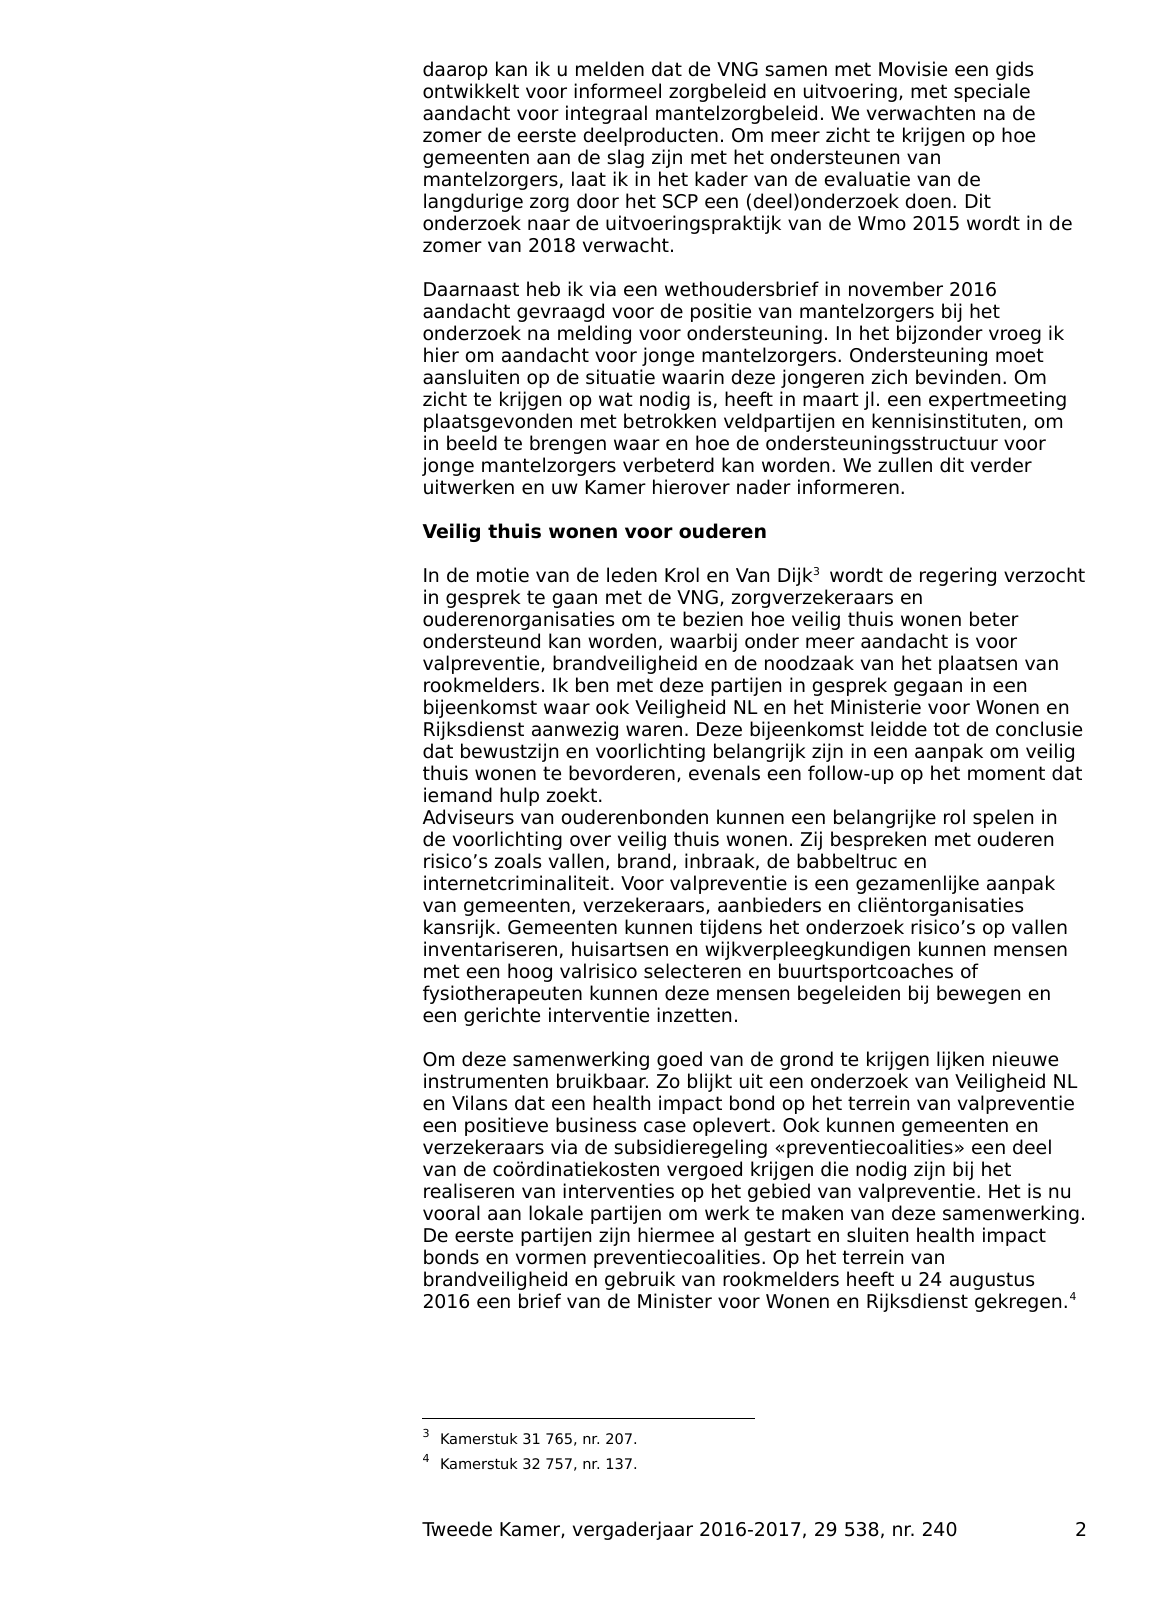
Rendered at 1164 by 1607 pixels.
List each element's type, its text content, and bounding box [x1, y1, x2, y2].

text Daarnaast heb ik via een wethoudersbrief in november 2016 aandacht gevraagd voor de positie van mantelzorgers bij het onderzoek na melding voor ondersteuning. In het bijzonder vroeg ik hier om aandacht voor jonge mantelzorgers. Ondersteuning moet aansluiten op de situatie waarin deze jongeren zich bevinden. Om zicht te krijgen op wat nodig is, heeft in maart jl. een expertmeeting plaatsgevonden met betrokken veldpartijen en kennisinstituten, om in beeld te brengen waar en hoe de ondersteuningsstructuur voor jonge mantelzorgers verbeterd kan worden. We zullen dit verder uitwerken en uw Kamer hierover nader informeren. [422, 279, 1087, 499]
subtitle Veilig thuis wonen voor ouderen [422, 521, 1087, 543]
text Om deze samenwerking goed van de grond te krijgen lijken nieuwe instrumenten bruikbaar. Zo blijkt uit een onderzoek van Veiligheid NL en Vilans dat een health impact bond op het terrein van valpreventie een positieve business case oplevert. Ook kunnen gemeenten en verzekeraars via de subsidieregeling «preventiecoalities» een deel van de coördinatiekosten vergoed krijgen die nodig zijn bij het realiseren van interventies op het gebied van valpreventie. Het is nu vooral aan lokale partijen om werk te maken van deze samenwerking. De eerste partijen zijn hiermee al gestart en sluiten health impact bonds en vormen preventiecoalities. Op het terrein van brandveiligheid en gebruik van rookmelders heeft u 24 augustus 2016 een brief van de Minister voor Wonen en Rijksdienst gekregen. [422, 1049, 1087, 1313]
text Kamerstuk 31 765, nr. 207. [422, 1427, 1087, 1449]
text In de motie van de leden Krol en Van Dijk wordt de regering verzocht in gesprek te gaan met de VNG, zorgverzekeraars en ouderenorganisaties om te bezien hoe veilig thuis wonen beter ondersteund kan worden, waarbij onder meer aandacht is voor valpreventie, brandveiligheid en de noodzaak van het plaatsen van rookmelders. Ik ben met deze partijen in gesprek gegaan in een bijeenkomst waar ook Veiligheid NL en het Ministerie voor Wonen en Rijksdienst aanwezig waren. Deze bijeenkomst leidde tot de conclusie dat bewustzijn en voorlichting belangrijk zijn in een aanpak om veilig thuis wonen te bevorderen, evenals een follow-up op het moment dat iemand hulp zoekt. [422, 565, 1087, 807]
text daarop kan ik u melden dat de VNG samen met Movisie een gids ontwikkelt voor informeel zorgbeleid en uitvoering, met speciale aandacht voor integraal mantelzorgbeleid. We verwachten na de zomer de eerste deelproducten. Om meer zicht te krijgen op hoe gemeenten aan de slag zijn met het ondersteunen van mantelzorgers, laat ik in het kader van de evaluatie van de langdurige zorg door het SCP een (deel)onderzoek doen. Dit onderzoek naar de uitvoeringspraktijk van de Wmo 2015 wordt in de zomer van 2018 verwacht. [422, 59, 1087, 257]
text Adviseurs van ouderenbonden kunnen een belangrijke rol spelen in de voorlichting over veilig thuis wonen. Zij bespreken met ouderen risico’s zoals vallen, brand, inbraak, de babbeltruc en internetcriminaliteit. Voor valpreventie is een gezamenlijke aanpak van gemeenten, verzekeraars, aanbieders en cliëntorganisaties kansrijk. Gemeenten kunnen tijdens het onderzoek risico’s op vallen inventariseren, huisartsen en wijkverpleegkundigen kunnen mensen met een hoog valrisico selecteren en buurtsportcoaches of fysiotherapeuten kunnen deze mensen begeleiden bij bewegen en een gerichte interventie inzetten. [422, 807, 1087, 1027]
text Kamerstuk 32 757, nr. 137. [422, 1452, 1087, 1474]
